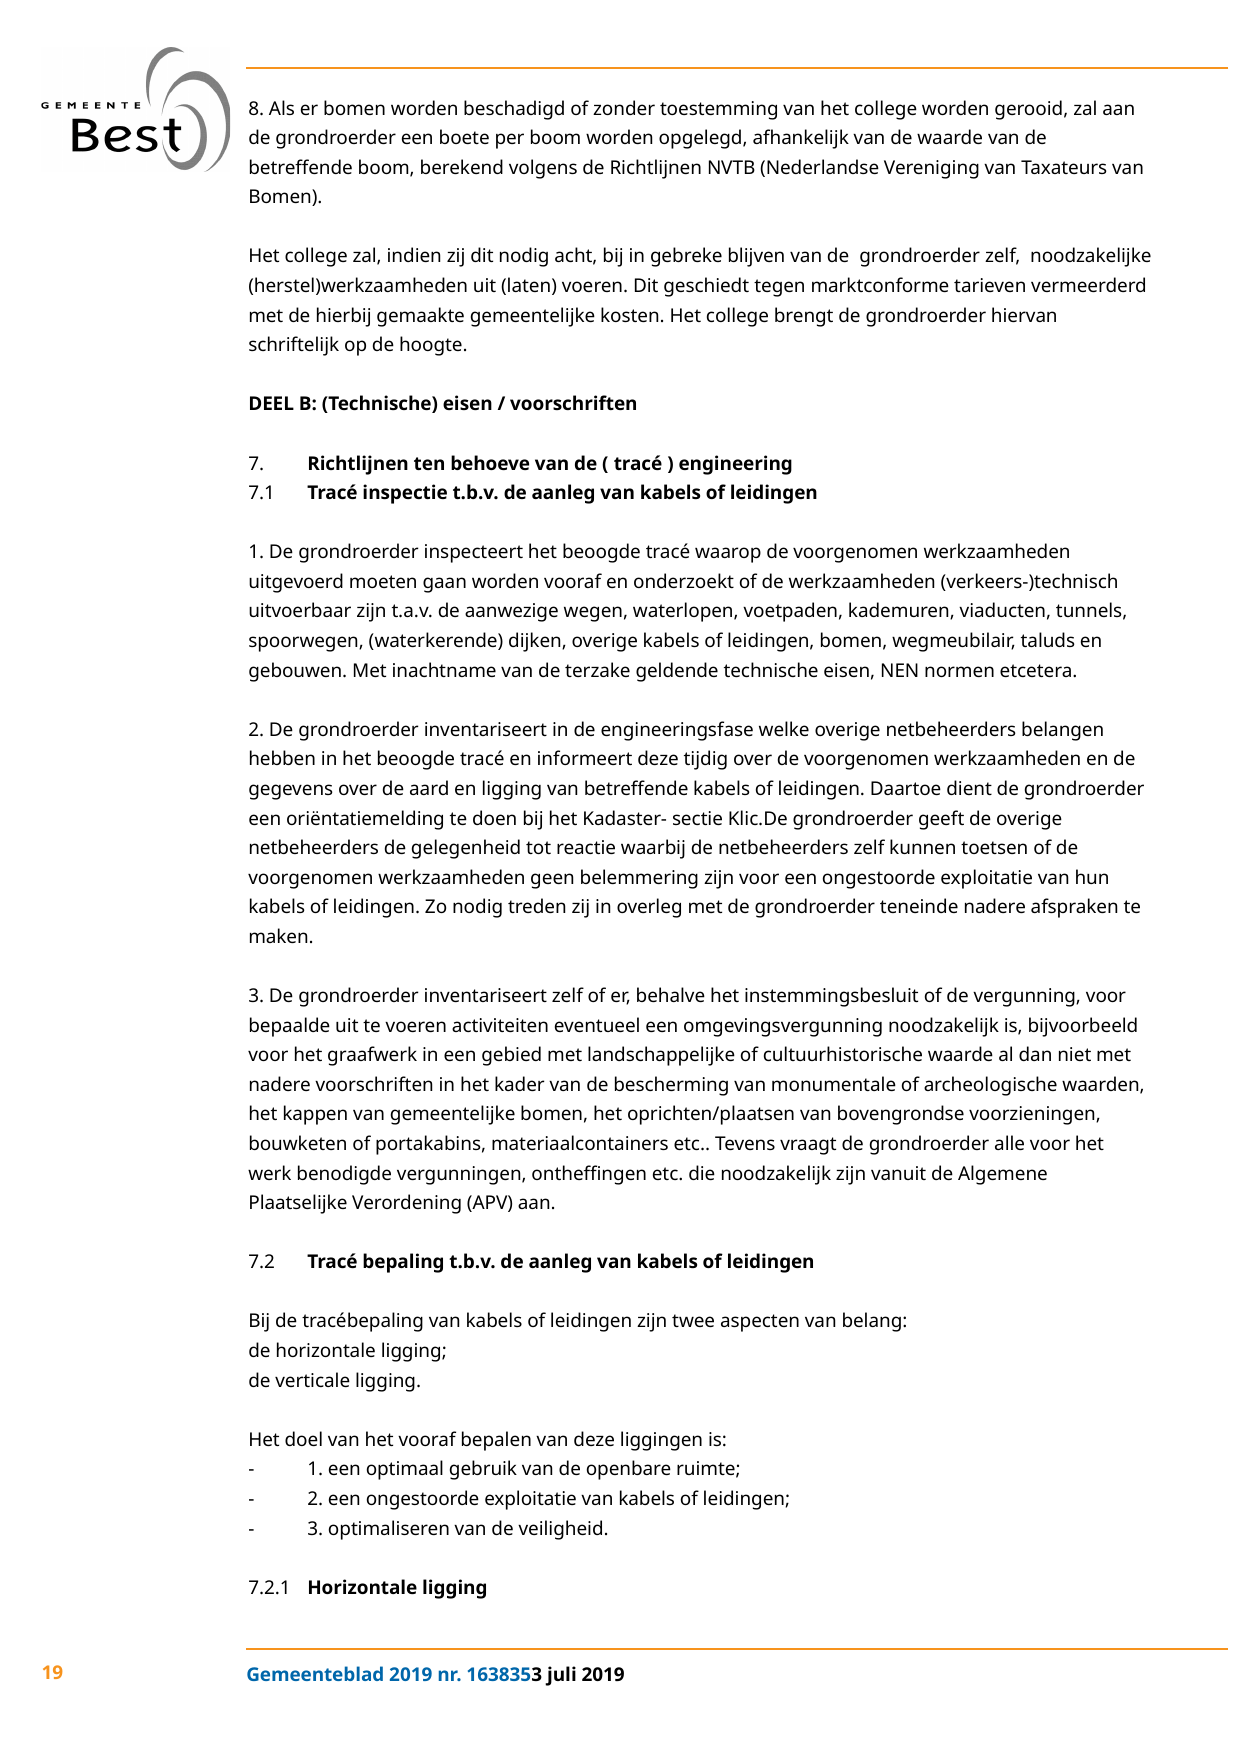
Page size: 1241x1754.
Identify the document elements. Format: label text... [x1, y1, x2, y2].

text Het doel van het vooraf bepalen van deze liggingen is: [248, 1426, 1152, 1452]
text Het college zal, indien zij dit nodig acht, bij in gebreke blijven van de grondroerder zelf, noodzakelijke (herstel)werkzaamheden uit (laten) voeren. Dit geschiedt tegen marktconforme tarieven vermeerderd met de hierbij gemaakte gemeentelijke kosten. Het college brengt de grondroerder hiervan schriftelijk op de hoogte. [248, 243, 1152, 357]
list 1. een optimaal gebruik van de openbare ruimte; [248, 1456, 1152, 1481]
text Bij de tracébepaling van kabels of leidingen zijn twee aspecten van belang: [248, 1308, 1152, 1333]
text 1. De grondroerder inspecteert het beoogde tracé waarop de voorgenomen werkzaamheden uitgevoerd moeten gaan worden vooraf en onderzoekt of de werkzaamheden (verkeers-)technisch uitvoerbaar zijn t.a.v. de aanwezige wegen, waterlopen, voetpaden, kademuren, viaducten, tunnels, spoorwegen, (waterkerende) dijken, overige kabels of leidingen, bomen, wegmeubilair, taluds en gebouwen. Met inachtname van de terzake geldende technische eisen, NEN normen etcetera. [248, 538, 1152, 683]
text de verticale ligging. [248, 1367, 1152, 1393]
text 3. De grondroerder inventariseert zelf of er, behalve het instemmingsbesluit of de vergunning, voor bepaalde uit te voeren activiteiten eventueel een omgevingsvergunning noodzakelijk is, bijvoorbeeld voor het graafwerk in een gebied met landschappelijke of cultuurhistorische waarde al dan niet met nadere voorschriften in het kader van de bescherming van monumentale of archeologische waarden, het kappen van gemeentelijke bomen, het oprichten/plaatsen van bovengrondse voorzieningen, bouwketen of portakabins, materiaalcontainers etc.. Tevens vraagt de grondroerder alle voor het werk benodigde vergunningen, ontheffingen etc. die noodzakelijk zijn vanuit de Algemene Plaatselijke Verordening (APV) aan. [248, 982, 1152, 1215]
list 2. een ongestoorde exploitatie van kabels of leidingen; [248, 1485, 1152, 1511]
list Tracé inspectie t.b.v. de aanleg van kabels of leidingen [248, 479, 1152, 505]
text DEEL B: (Technische) eisen / voorschriften [248, 391, 1152, 416]
list Richtlijnen ten behoeve van de ( tracé ) engineering [248, 450, 1152, 476]
text de horizontale ligging; [248, 1337, 1152, 1363]
list Horizontale ligging [248, 1574, 1152, 1600]
list 3. optimaliseren van de veiligheid. [248, 1515, 1152, 1541]
text 2. De grondroerder inventariseert in de engineeringsfase welke overige netbeheerders belangen hebben in het beoogde tracé en informeert deze tijdig over de voorgenomen werkzaamheden en de gegevens over de aard en ligging van betreffende kabels of leidingen. Daartoe dient de grondroerder een oriëntatiemelding te doen bij het Kadaster- sectie Klic.De grondroerder geeft de overige netbeheerders de gelegenheid tot reactie waarbij de netbeheerders zelf kunnen toetsen of de voorgenomen werkzaamheden geen belemmering zijn voor een ongestoorde exploitatie van hun kabels of leidingen. Zo nodig treden zij in overleg met de grondroerder teneinde nadere afspraken te maken. [248, 716, 1152, 949]
picture [41, 47, 231, 172]
list Tracé bepaling t.b.v. de aanleg van kabels of leidingen [248, 1248, 1152, 1274]
text 8. Als er bomen worden beschadigd of zonder toestemming van het college worden gerooid, zal aan de grondroerder een boete per boom worden opgelegd, afhankelijk van de waarde van de betreffende boom, berekend volgens de Richtlijnen NVTB (Nederlandse Vereniging van Taxateurs van Bomen). [248, 95, 1152, 209]
